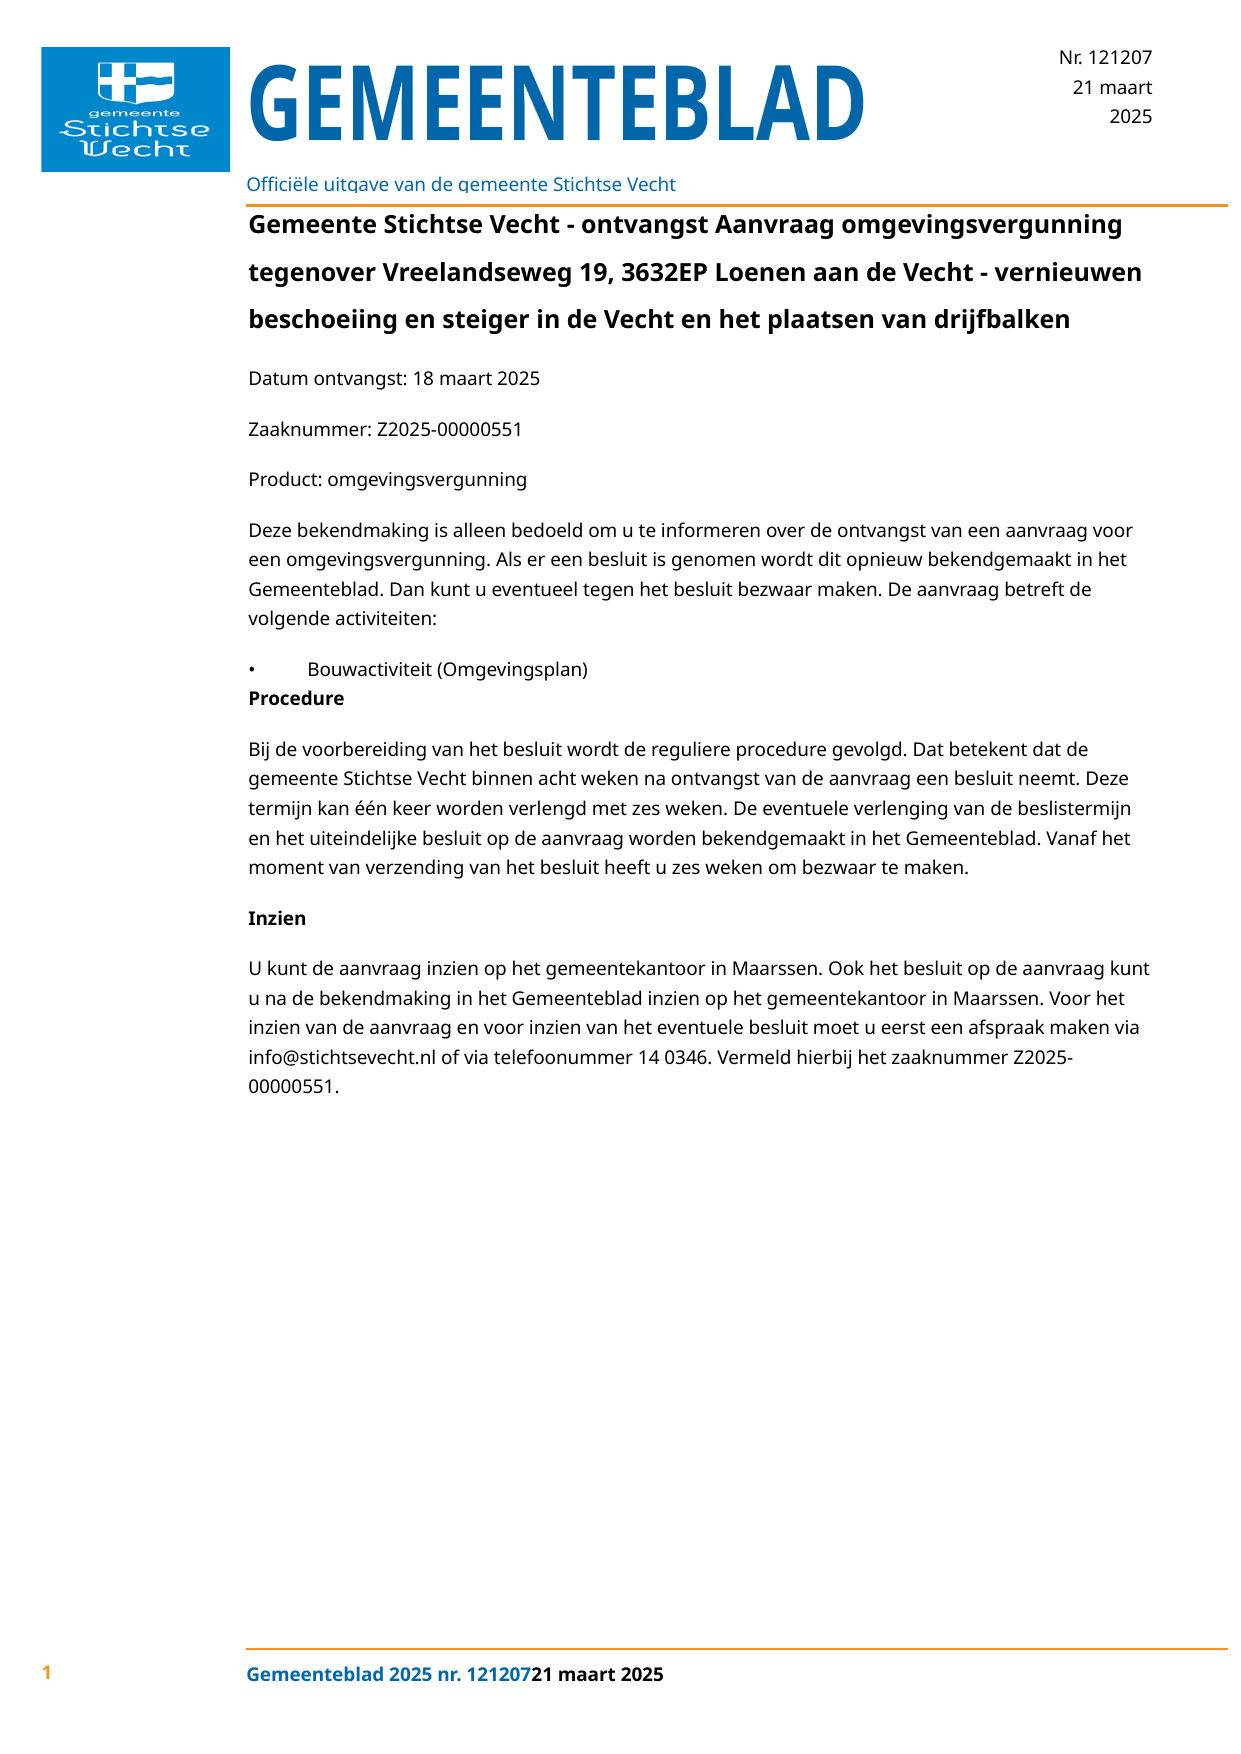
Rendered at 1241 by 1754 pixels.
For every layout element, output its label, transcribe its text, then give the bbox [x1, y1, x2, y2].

text Inzien [248, 905, 1152, 930]
picture [137, 63, 174, 103]
text Gemeente Stichtse Vecht - ontvangst Aanvraag omgevingsvergunning tegenover Vreelandseweg 19, 3632EP Loenen aan de Vecht - vernieuwen beschoeiing en steiger in de Vecht en het plaatsen van drijfbalken [248, 207, 1152, 336]
text U kunt de aanvraag inzien op het gemeentekantoor in Maarssen. Ook het besluit op de aanvraag kunt u na de bekendmaking in het Gemeenteblad inzien op het gemeentekantoor in Maarssen. Voor het inzien van de aanvraag en voor inzien van het eventuele besluit moet u eerst een afspraak maken via info@stichtsevecht.nl of via telefoonummer 14 0346. Vermeld hierbij het zaaknummer Z2025-00000551. [248, 955, 1152, 1099]
text Product: omgevingsvergunning [248, 466, 1152, 492]
text Procedure [248, 686, 1152, 711]
text Bij de voorbereiding van het besluit wordt de reguliere procedure gevolgd. Dat betekent dat de gemeente Stichtse Vecht binnen acht weken na ontvangst van de aanvraag een besluit neemt. Deze termijn kan één keer worden verlengd met zes weken. De eventuele verlenging van de beslistermijn en het uiteindelijke besluit op de aanvraag worden bekendgemaakt in het Gemeenteblad. Vanaf het moment van verzending van het besluit heeft u zes weken om bezwaar te maken. [248, 736, 1152, 880]
text Deze bekendmaking is alleen bedoeld om u te informeren over de ontvangst van een aanvraag voor een omgevingsvergunning. Als er een besluit is genomen wordt dit opnieuw bekendgemaakt in het Gemeenteblad. Dan kunt u eventueel tegen het besluit bezwaar maken. De aanvraag betreft de volgende activiteiten: [248, 517, 1152, 631]
text Datum ontvangst: 18 maart 2025 [248, 366, 1152, 391]
list Bouwactiviteit (Omgevingsplan) [248, 656, 1152, 682]
picture [99, 63, 135, 101]
text Zaaknummer: Z2025-00000551 [248, 416, 1152, 442]
